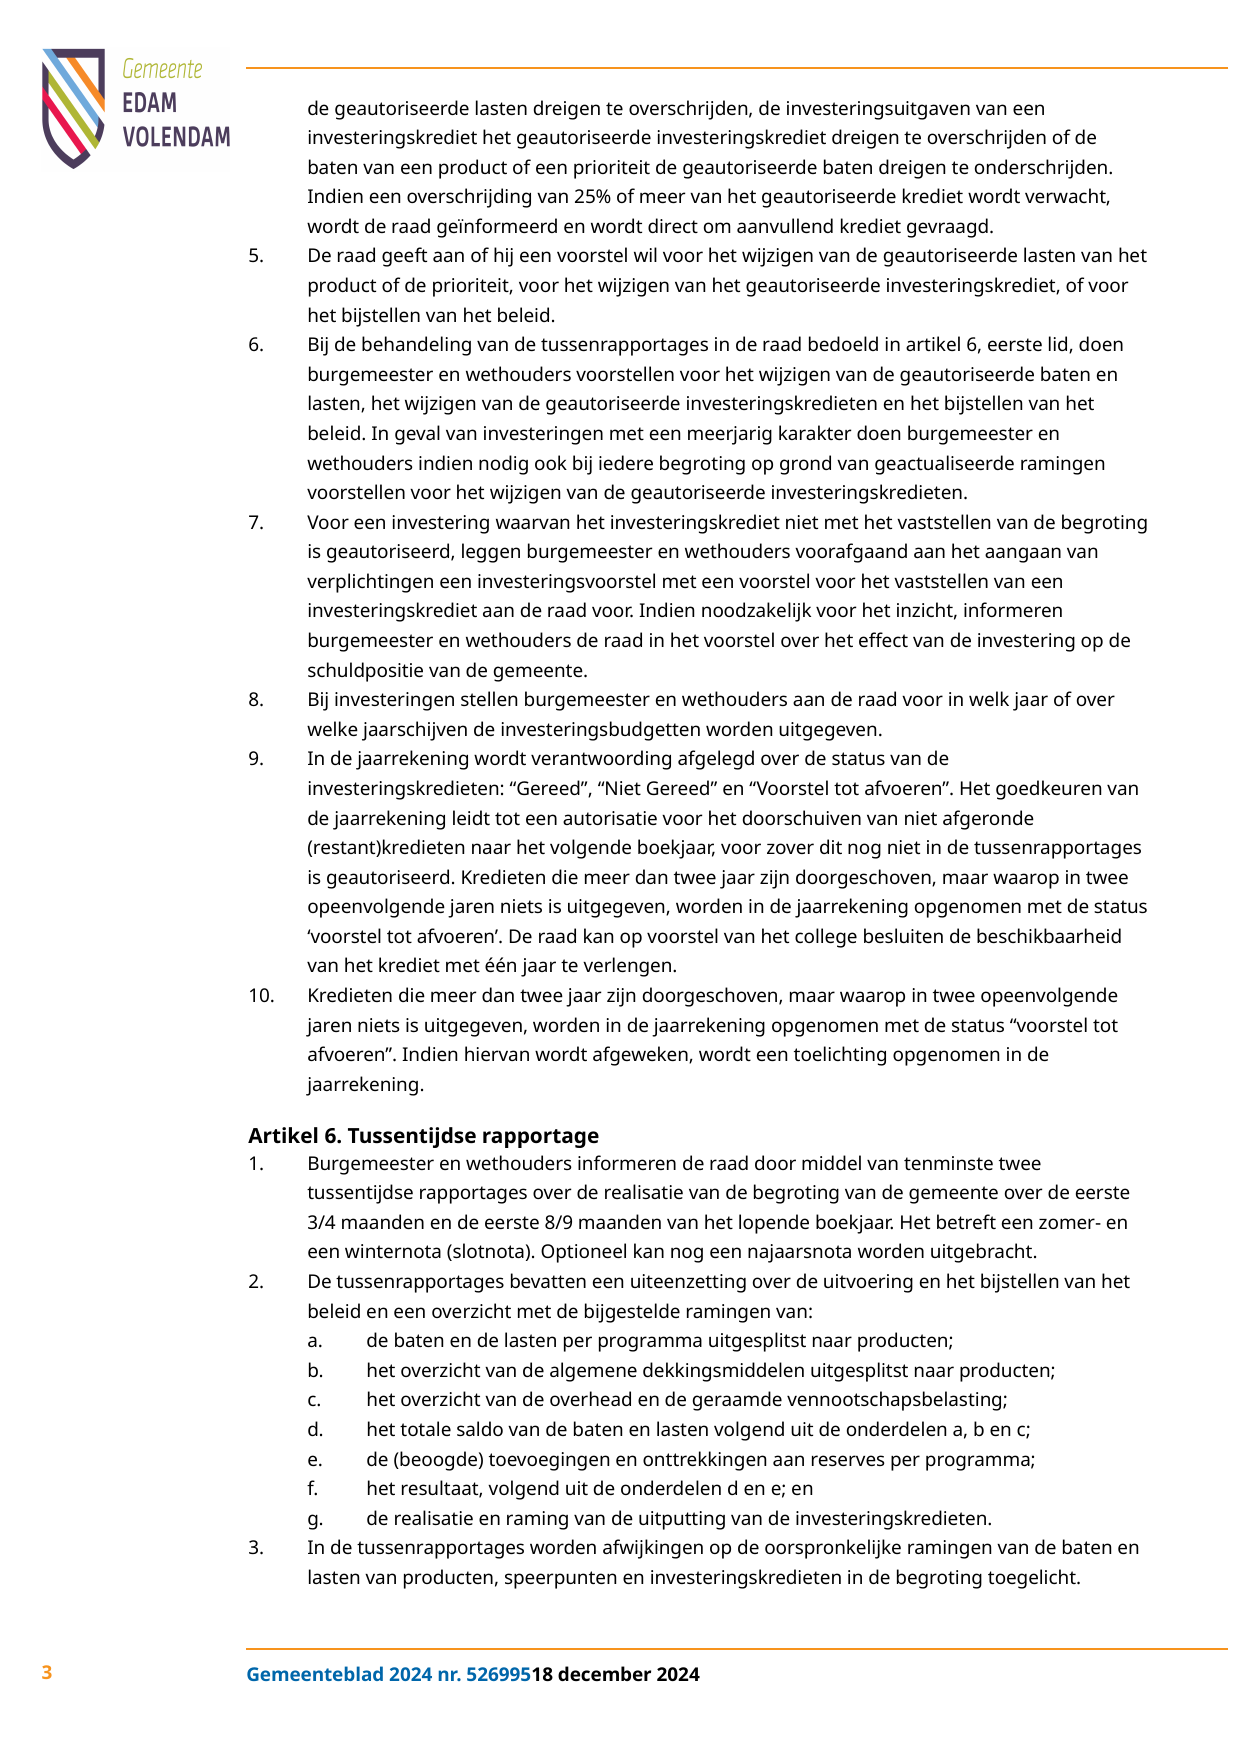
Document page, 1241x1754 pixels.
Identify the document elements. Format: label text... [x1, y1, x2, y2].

list De tussenrapportages bevatten een uiteenzetting over de uitvoering en het bijstellen van het beleid en een overzicht met de bijgestelde ramingen van: [248, 1268, 1152, 1323]
list Voor een investering waarvan het investeringskrediet niet met het vaststellen van de begroting is geautoriseerd, leggen burgemeester en wethouders voorafgaand aan het aangaan van verplichtingen een investeringsvoorstel met een voorstel voor het vaststellen van een investeringskrediet aan de raad voor. Indien noodzakelijk voor het inzicht, informeren burgemeester en wethouders de raad in het voorstel over het effect van de investering op de schuldpositie van de gemeente. [248, 509, 1152, 683]
list de baten en de lasten per programma uitgesplitst naar producten; [307, 1327, 1152, 1353]
list Burgemeester en wethouders informeren de raad door middel van tenminste twee tussentijdse rapportages over de realisatie van de begroting van de gemeente over de eerste 3/4 maanden en de eerste 8/9 maanden van het lopende boekjaar. Het betreft een zomer- en een winternota (slotnota). Optioneel kan nog een najaarsnota worden uitgebracht. [248, 1150, 1152, 1264]
picture [41, 47, 231, 172]
list De raad geeft aan of hij een voorstel wil voor het wijzigen van de geautoriseerde lasten van het product of de prioriteit, voor het wijzigen van het geautoriseerde investeringskrediet, of voor het bijstellen van het beleid. [248, 243, 1152, 328]
list Kredieten die meer dan twee jaar zijn doorgeschoven, maar waarop in twee opeenvolgende jaren niets is uitgegeven, worden in de jaarrekening opgenomen met de status “voorstel tot afvoeren”. Indien hiervan wordt afgeweken, wordt een toelichting opgenomen in de jaarrekening. [248, 982, 1152, 1097]
list Bij investeringen stellen burgemeester en wethouders aan de raad voor in welk jaar of over welke jaarschijven de investeringsbudgetten worden uitgegeven. [248, 686, 1152, 742]
text Artikel 6. Tussentijdse rapportage [248, 1121, 1152, 1150]
list Bij de behandeling van de tussenrapportages in de raad bedoeld in artikel 6, eerste lid, doen burgemeester en wethouders voorstellen voor het wijzigen van de geautoriseerde baten en lasten, het wijzigen van de geautoriseerde investeringskredieten en het bijstellen van het beleid. In geval van investeringen met een meerjarig karakter doen burgemeester en wethouders indien nodig ook bij iedere begroting op grond van geactualiseerde ramingen voorstellen voor het wijzigen van de geautoriseerde investeringskredieten. [248, 331, 1152, 505]
list de realisatie en raming van de uitputting van de investeringskredieten. [307, 1505, 1152, 1531]
list de (beoogde) toevoegingen en onttrekkingen aan reserves per programma; [307, 1446, 1152, 1471]
list de geautoriseerde lasten dreigen te overschrijden, de investeringsuitgaven van een investeringskrediet het geautoriseerde investeringskrediet dreigen te overschrijden of de baten van een product of een prioriteit de geautoriseerde baten dreigen te onderschrijden. Indien een overschrijding van 25% of meer van het geautoriseerde krediet wordt verwacht, wordt de raad geïnformeerd en wordt direct om aanvullend krediet gevraagd. [248, 95, 1152, 239]
list In de tussenrapportages worden afwijkingen op de oorspronkelijke ramingen van de baten en lasten van producten, speerpunten en investeringskredieten in de begroting toegelicht. [248, 1534, 1152, 1590]
list het overzicht van de overhead en de geraamde vennootschapsbelasting; [307, 1387, 1152, 1412]
list In de jaarrekening wordt verantwoording afgelegd over de status van de investeringskredieten: “Gereed”, “Niet Gereed” en “Voorstel tot afvoeren”. Het goedkeuren van de jaarrekening leidt tot een autorisatie voor het doorschuiven van niet afgeronde (restant)kredieten naar het volgende boekjaar, voor zover dit nog niet in de tussenrapportages is geautoriseerd. Kredieten die meer dan twee jaar zijn doorgeschoven, maar waarop in twee opeenvolgende jaren niets is uitgegeven, worden in de jaarrekening opgenomen met de status ‘voorstel tot afvoeren’. De raad kan op voorstel van het college besluiten de beschikbaarheid van het krediet met één jaar te verlengen. [248, 746, 1152, 978]
list het resultaat, volgend uit de onderdelen d en e; en [307, 1475, 1152, 1501]
list het overzicht van de algemene dekkingsmiddelen uitgesplitst naar producten; [307, 1357, 1152, 1383]
list het totale saldo van de baten en lasten volgend uit de onderdelen a, b en c; [307, 1416, 1152, 1442]
